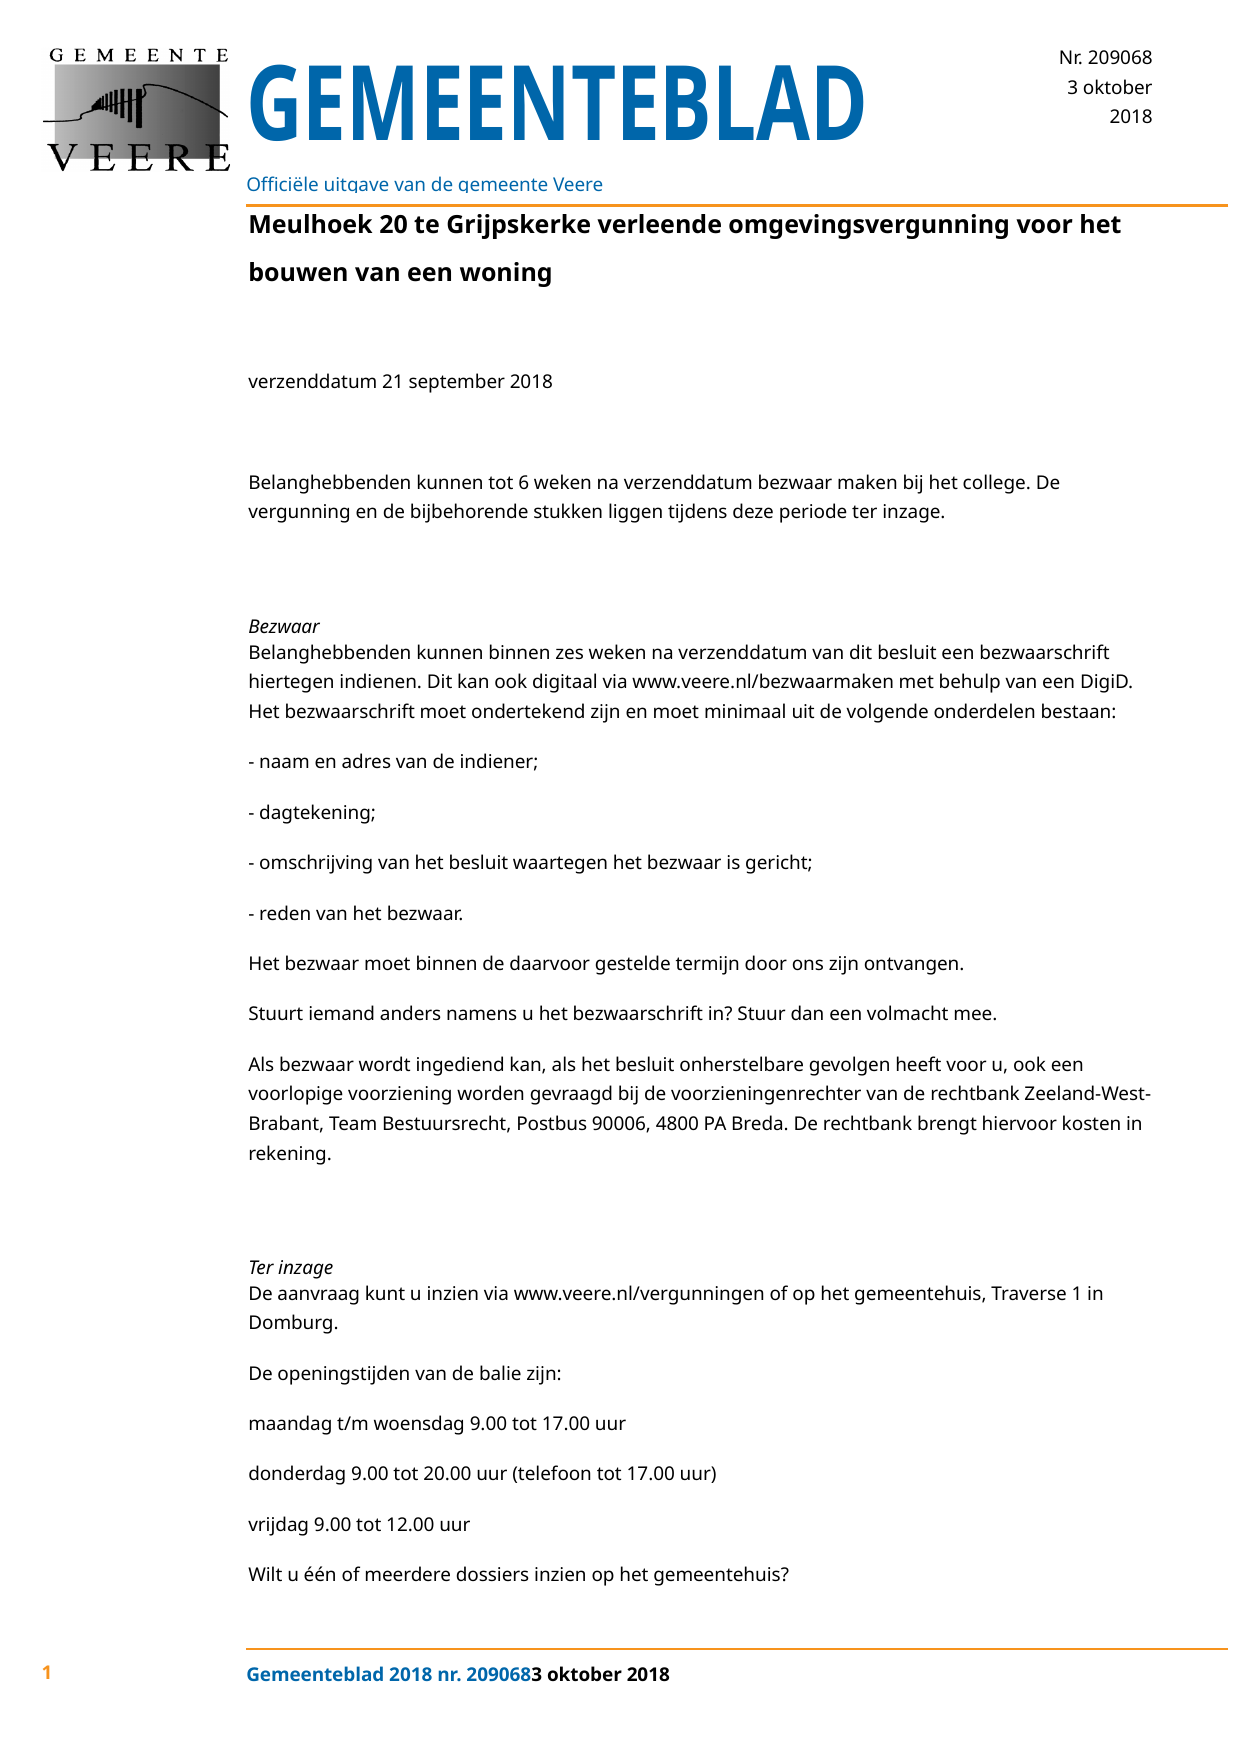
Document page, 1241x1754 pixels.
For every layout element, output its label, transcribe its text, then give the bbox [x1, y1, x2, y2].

text Stuurt iemand anders namens u het bezwaarschrift in? Stuur dan een volmacht mee. [248, 1001, 1152, 1026]
text vrijdag 9.00 tot 12.00 uur [248, 1511, 1152, 1537]
text - naam en adres van de indiener; [248, 748, 1152, 774]
text Ter inzage [248, 1254, 1152, 1280]
text - dagtekening; [248, 799, 1152, 824]
text - omschrijving van het besluit waartegen het bezwaar is gericht; [248, 849, 1152, 875]
text - reden van het bezwaar. [248, 900, 1152, 925]
text donderdag 9.00 tot 20.00 uur (telefoon tot 17.00 uur) [248, 1461, 1152, 1486]
text Wilt u één of meerdere dossiers inzien op het gemeentehuis? [248, 1561, 1152, 1587]
text maandag t/m woensdag 9.00 tot 17.00 uur [248, 1410, 1152, 1436]
text De aanvraag kunt u inzien via www.veere.nl/vergunningen of op het gemeentehuis, Traverse 1 in Domburg. [248, 1280, 1152, 1335]
text Als bezwaar wordt ingediend kan, als het besluit onherstelbare gevolgen heeft voor u, ook een voorlopige voorziening worden gevraagd bij de voorzieningenrechter van de rechtbank Zeeland-West-Brabant, Team Bestuursrecht, Postbus 90006, 4800 PA Breda. De rechtbank brengt hiervoor kosten in rekening. [248, 1051, 1152, 1165]
text Het bezwaar moet binnen de daarvoor gestelde termijn door ons zijn ontvangen. [248, 950, 1152, 976]
text Belanghebbenden kunnen tot 6 weken na verzenddatum bezwaar maken bij het college. De vergunning en de bijbehorende stukken liggen tijdens deze periode ter inzage. [248, 469, 1152, 524]
text De openingstijden van de balie zijn: [248, 1360, 1152, 1386]
picture [41, 47, 231, 172]
text Meulhoek 20 te Grijpskerke verleende omgevingsvergunning voor het bouwen van een woning [248, 207, 1152, 288]
text Belanghebbenden kunnen binnen zes weken na verzenddatum van dit besluit een bezwaarschrift hiertegen indienen. Dit kan ook digitaal via www.veere.nl/bezwaarmaken met behulp van een DigiD. Het bezwaarschrift moet ondertekend zijn en moet minimaal uit de volgende onderdelen bestaan: [248, 639, 1152, 724]
text verzenddatum 21 september 2018 [248, 368, 1152, 394]
text Bezwaar [248, 613, 1152, 639]
